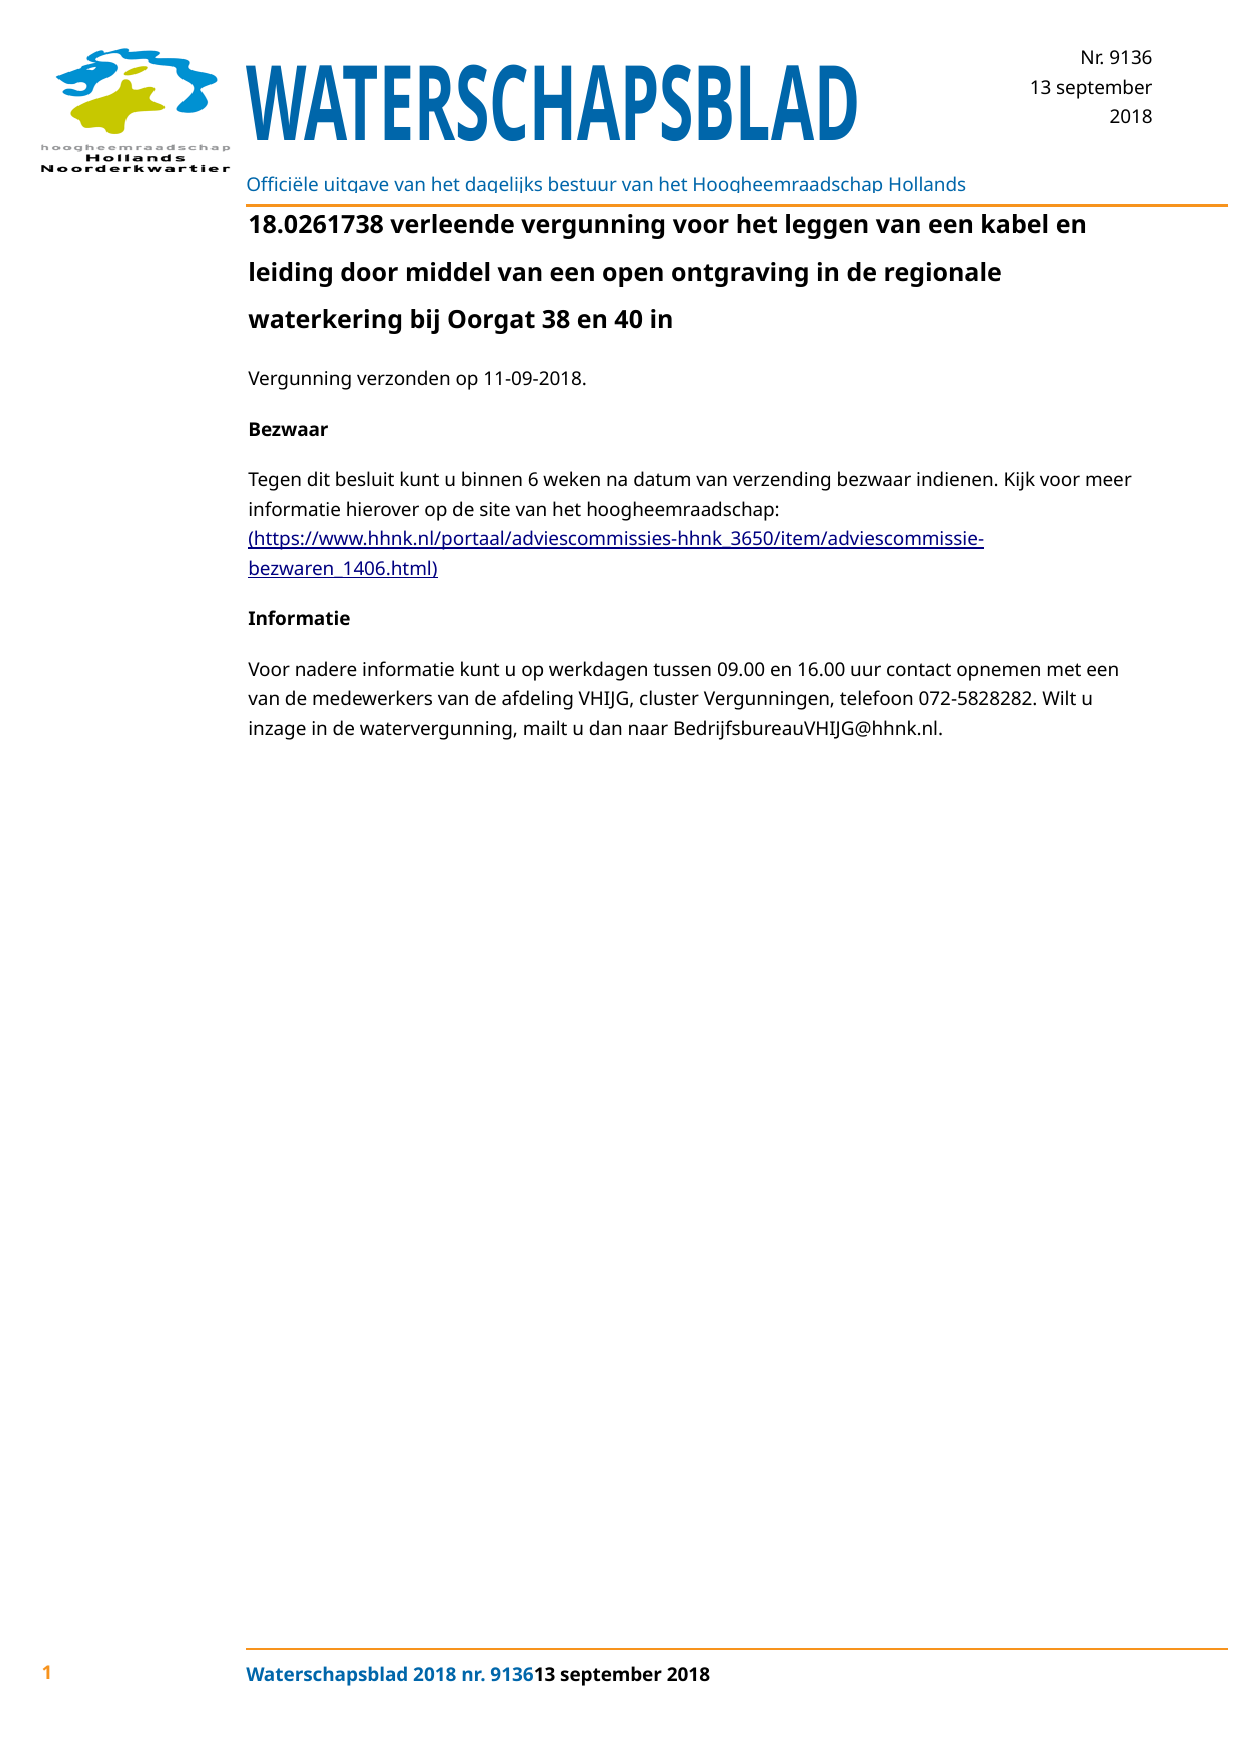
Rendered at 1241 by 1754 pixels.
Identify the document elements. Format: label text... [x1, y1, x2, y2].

text Informatie [248, 606, 1152, 631]
text Voor nadere informatie kunt u op werkdagen tussen 09.00 en 16.00 uur contact opnemen met een van de medewerkers van de afdeling VHIJG, cluster Vergunningen, telefoon 072-5828282. Wilt u inzage in de watervergunning, mailt u dan naar BedrijfsbureauVHIJG@hhnk.nl. [248, 656, 1152, 741]
text Vergunning verzonden op 11-09-2018. [248, 366, 1152, 391]
text Tegen dit besluit kunt u binnen 6 weken na datum van verzending bezwaar indienen. Kijk voor meer informatie hierover op de site van het hoogheemraadschap: (https://www.hhnk.nl/portaal/adviescommissies-hhnk_3650/item/adviescommissie-bezwaren_1406.html) [248, 466, 1152, 581]
text Bezwaar [248, 416, 1152, 442]
picture [41, 47, 231, 172]
text 18.0261738 verleende vergunning voor het leggen van een kabel en leiding door middel van een open ontgraving in de regionale waterkering bij Oorgat 38 en 40 in [248, 207, 1152, 336]
